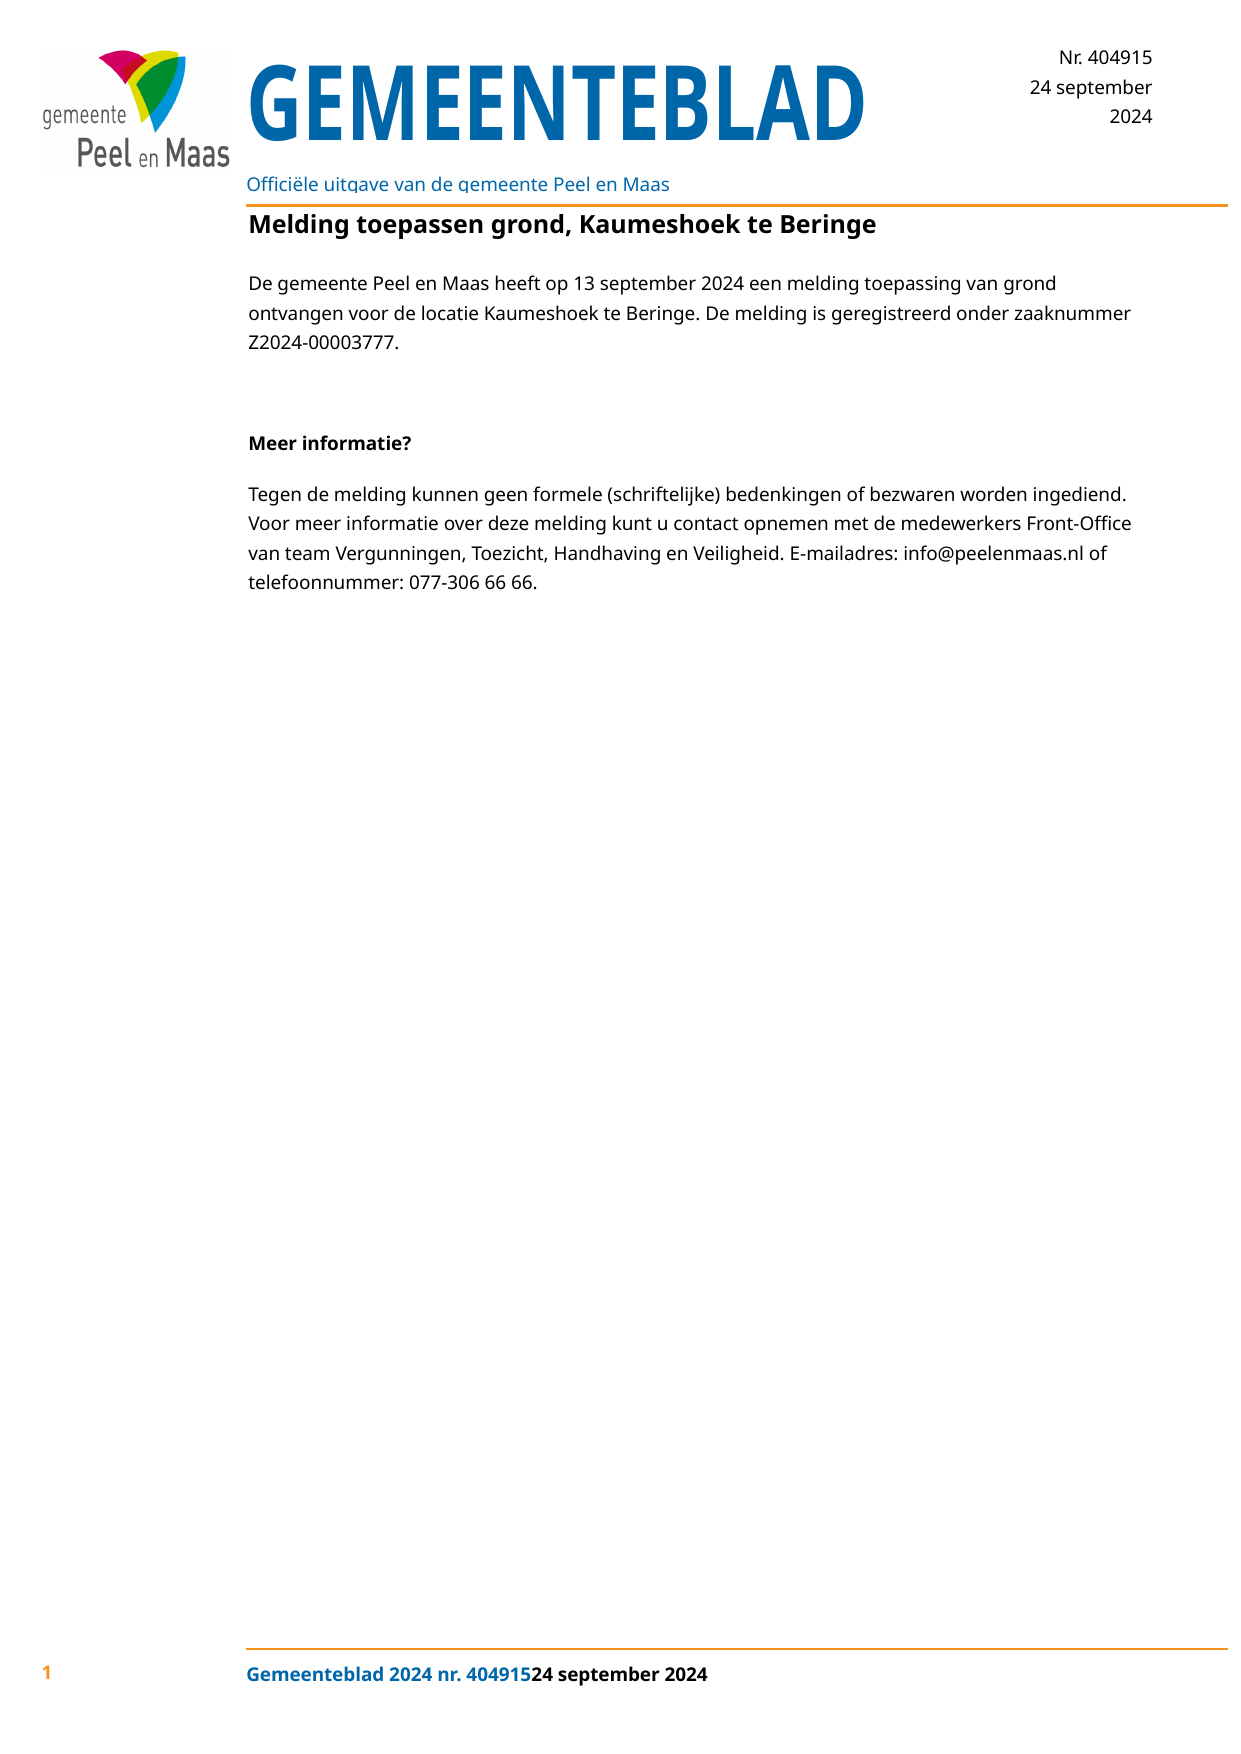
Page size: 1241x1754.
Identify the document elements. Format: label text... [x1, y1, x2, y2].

text Meer informatie? [248, 430, 1152, 456]
text Tegen de melding kunnen geen formele (schriftelijke) bedenkingen of bezwaren worden ingediend. Voor meer informatie over deze melding kunt u contact opnemen met de medewerkers Front-Office van team Vergunningen, Toezicht, Handhaving en Veiligheid. E-mailadres: info@peelenmaas.nl of telefoonnummer: 077-306 66 66. [248, 481, 1152, 595]
text De gemeente Peel en Maas heeft op 13 september 2024 een melding toepassing van grond ontvangen voor de locatie Kaumeshoek te Beringe. De melding is geregistreerd onder zaaknummer Z2024-00003777. [248, 270, 1152, 355]
text Melding toepassen grond, Kaumeshoek te Beringe [248, 207, 1152, 241]
picture [41, 47, 231, 172]
